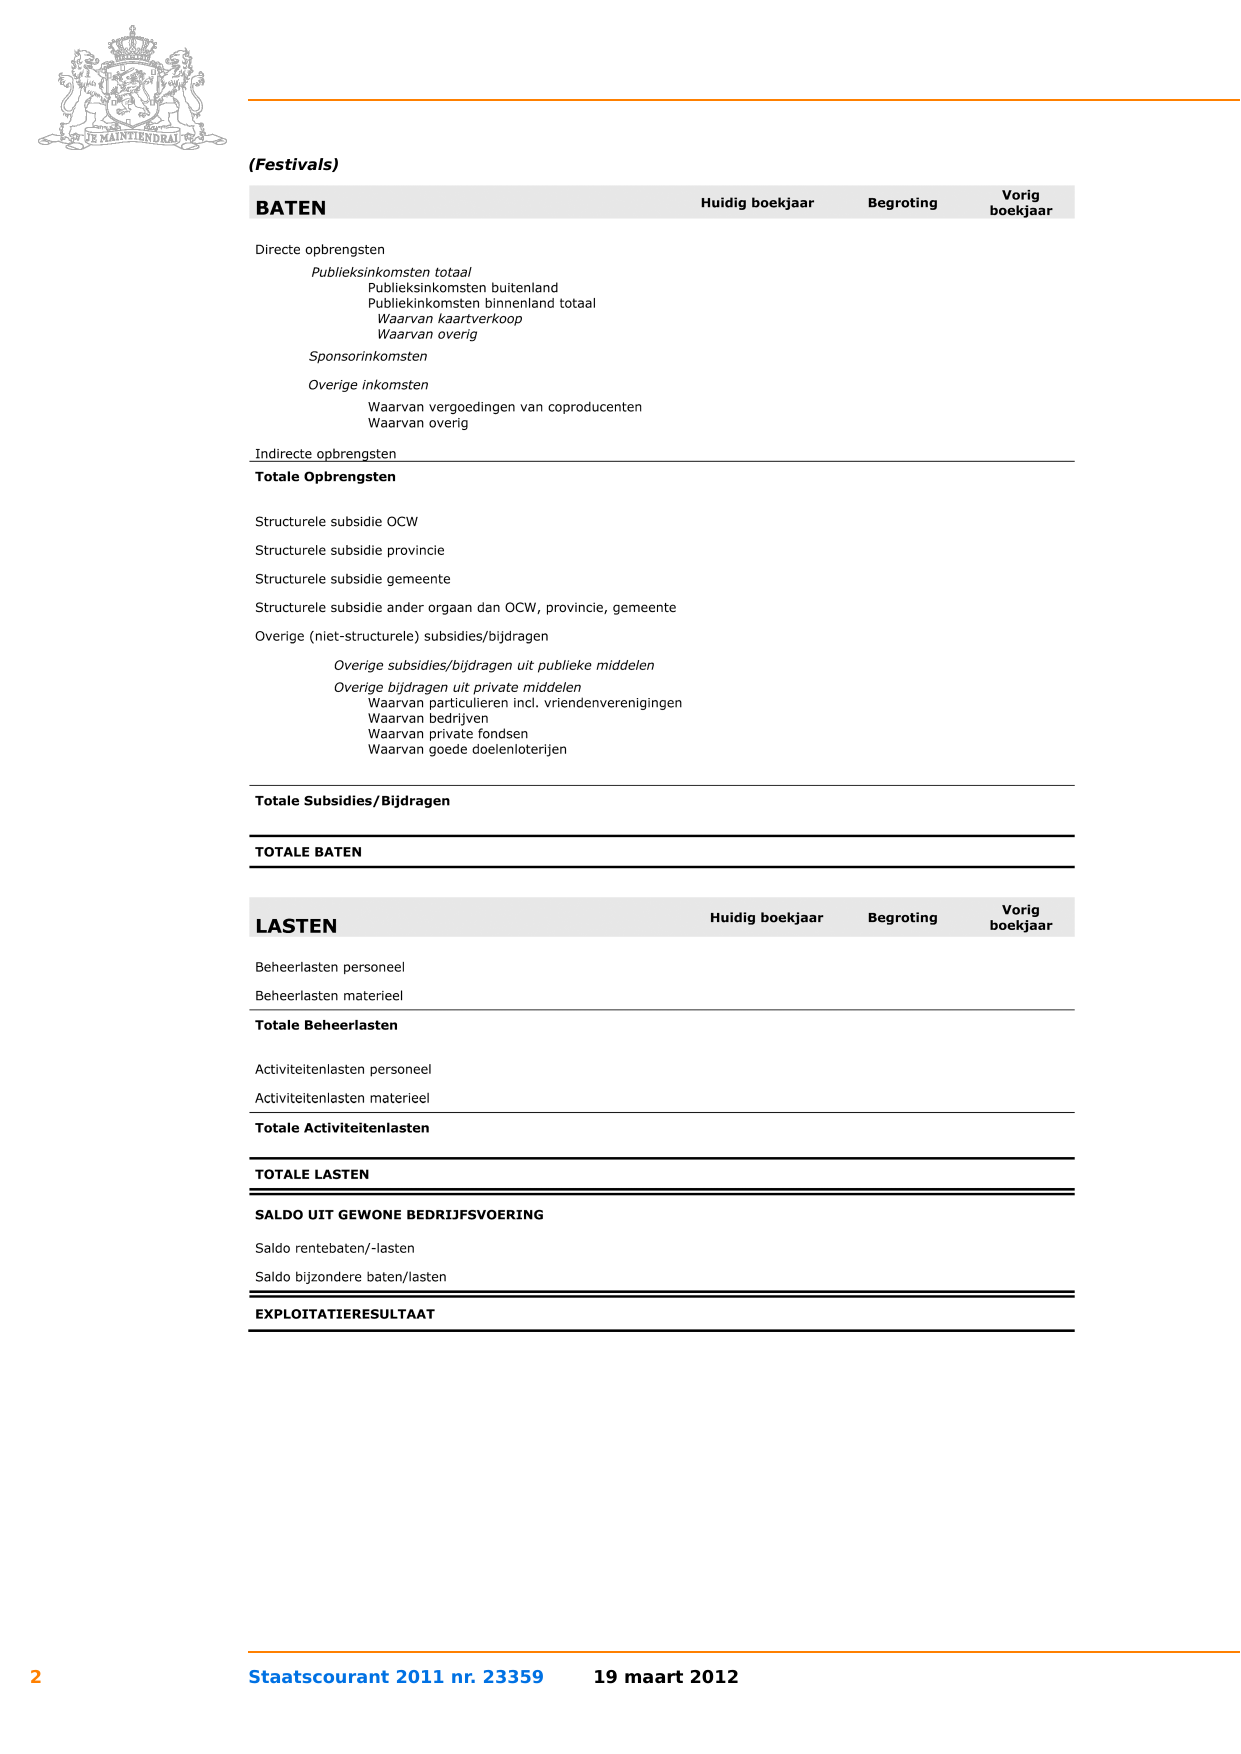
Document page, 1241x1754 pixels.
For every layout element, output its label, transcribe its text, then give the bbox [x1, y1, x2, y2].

picture [38, 25, 227, 150]
text (Festivals) [248, 156, 1075, 174]
picture [248, 185, 1075, 1332]
